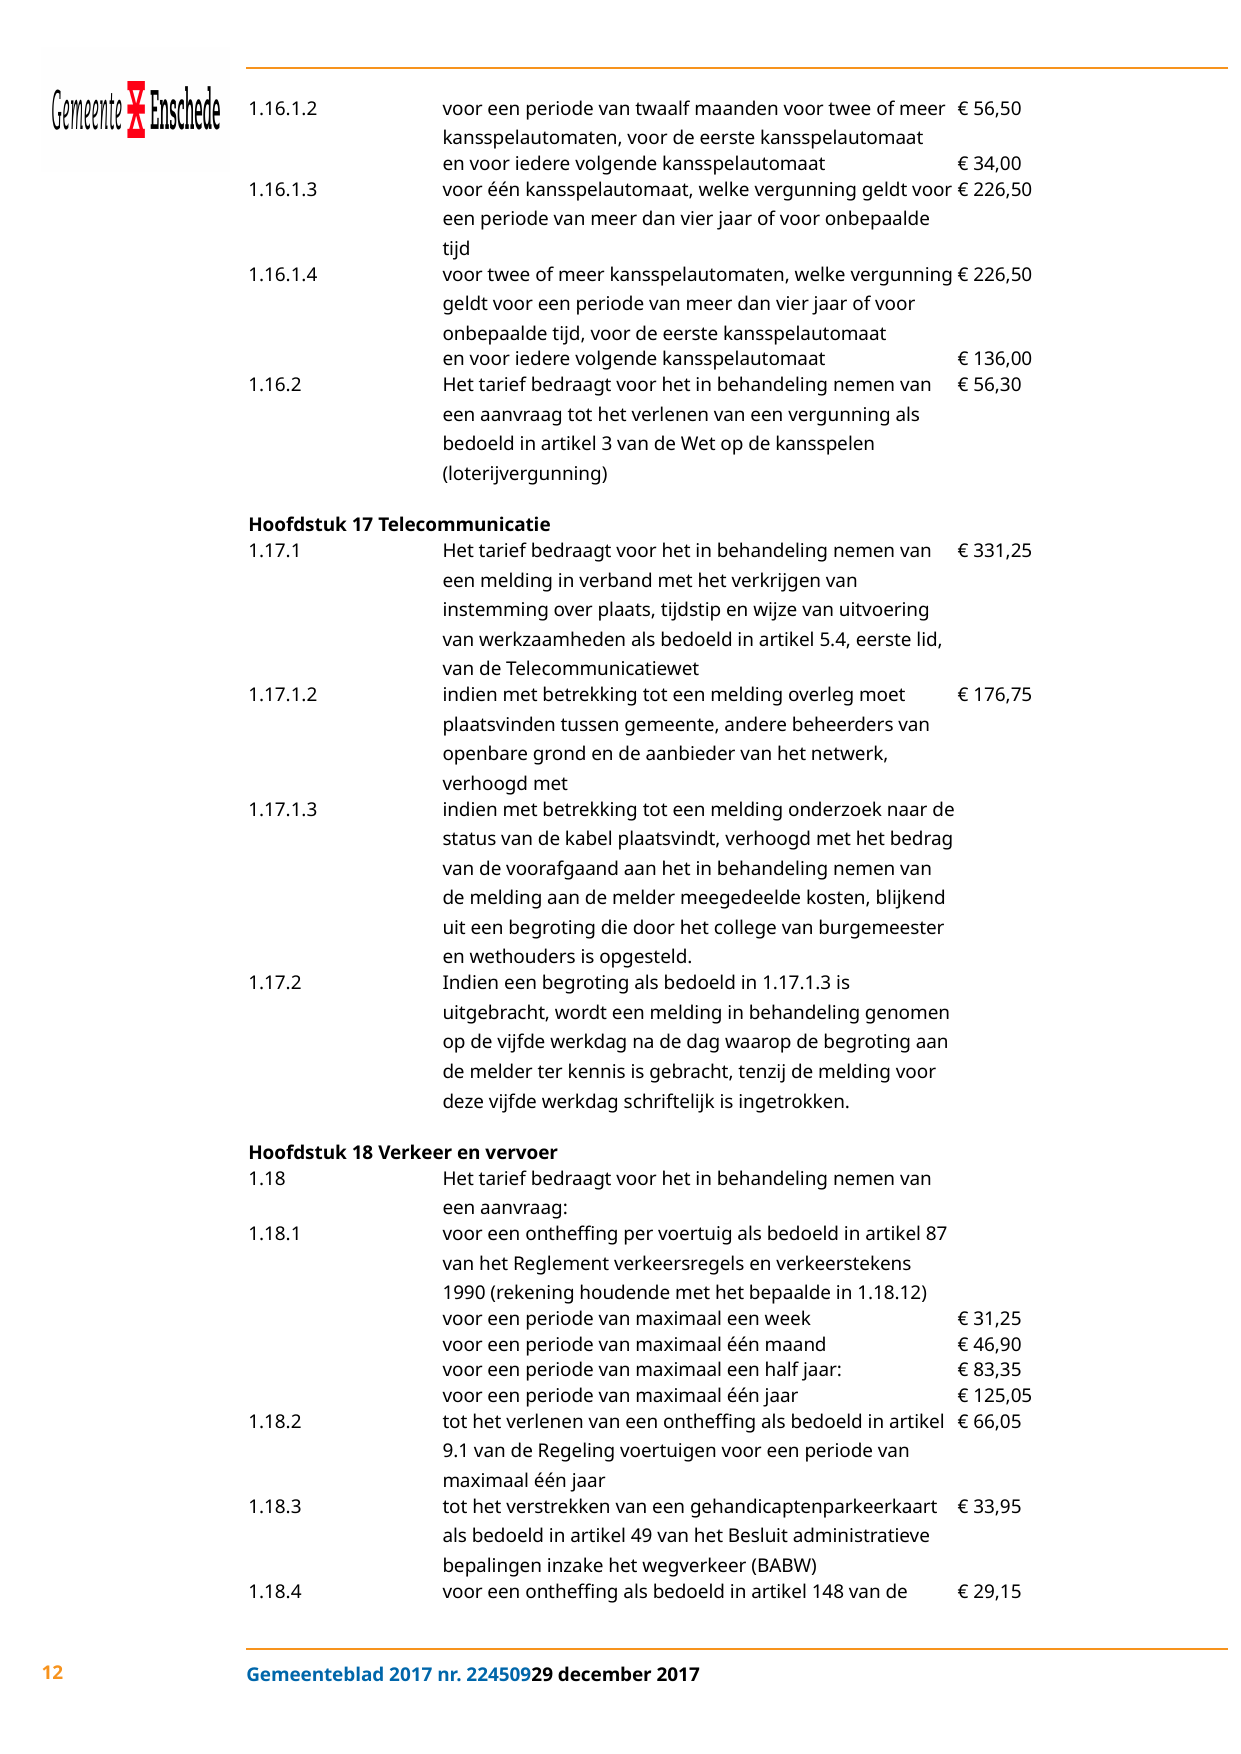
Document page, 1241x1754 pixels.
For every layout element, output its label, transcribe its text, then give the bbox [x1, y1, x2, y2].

table_cell € 33,95 [958, 1493, 1152, 1578]
table_cell 1.18.4 [248, 1578, 442, 1604]
table_cell [958, 1114, 1152, 1139]
table_cell voor een periode van twaalf maanden voor twee of meer kansspelautomaten, voor de eerste kansspelautomaat [442, 95, 957, 150]
table_cell [958, 486, 1152, 512]
table_cell en voor iedere volgende kansspelautomaat [442, 150, 957, 176]
table_cell 1.16.1.2 [248, 95, 442, 150]
table_cell [958, 1165, 1152, 1220]
table_cell tot het verlenen van een ontheffing als bedoeld in artikel 9.1 van de Regeling voertuigen voor een periode van maximaal één jaar [442, 1408, 957, 1493]
table_cell [958, 796, 1152, 969]
table_cell en voor iedere volgende kansspelautomaat [442, 346, 957, 371]
table_cell € 226,50 [958, 176, 1152, 261]
table_cell voor een periode van maximaal één maand [442, 1331, 957, 1357]
table_cell Hoofdstuk 17 Telecommunicatie [248, 512, 957, 537]
table_cell [958, 512, 1152, 537]
table_cell indien met betrekking tot een melding overleg moet plaatsvinden tussen gemeente, andere beheerders van openbare grond en de aanbieder van het netwerk, verhoogd met [442, 681, 957, 796]
table_cell [248, 1383, 442, 1408]
table_cell [248, 1331, 442, 1357]
table_cell [248, 1114, 442, 1139]
table_cell 1.18.2 [248, 1408, 442, 1493]
table_cell 1.17.2 [248, 970, 442, 1113]
table_cell [248, 486, 442, 512]
table_cell € 29,15 [958, 1578, 1152, 1604]
table_cell Het tarief bedraagt voor het in behandeling nemen van een aanvraag: [442, 1165, 957, 1220]
table_cell voor één kansspelautomaat, welke vergunning geldt voor een periode van meer dan vier jaar of voor onbepaalde tijd [442, 176, 957, 261]
table_cell [958, 1220, 1152, 1305]
table_cell 1.17.1.3 [248, 796, 442, 969]
table_cell 1.16.1.4 [248, 261, 442, 346]
table_cell voor een periode van maximaal een week [442, 1305, 957, 1331]
table_cell € 125,05 [958, 1383, 1152, 1408]
table_cell € 34,00 [958, 150, 1152, 176]
table_cell Het tarief bedraagt voor het in behandeling nemen van een melding in verband met het verkrijgen van instemming over plaats, tijdstip en wijze van uitvoering van werkzaamheden als bedoeld in artikel 5.4, eerste lid, van de Telecommunicatiewet [442, 537, 957, 681]
table_cell € 226,50 [958, 261, 1152, 346]
table_cell [958, 1139, 1152, 1165]
table_cell 1.17.1 [248, 537, 442, 681]
table_cell Indien een begroting als bedoeld in 1.17.1.3 is uitgebracht, wordt een melding in behandeling genomen op de vijfde werkdag na de dag waarop de begroting aan de melder ter kennis is gebracht, tenzij de melding voor deze vijfde werkdag schriftelijk is ingetrokken. [442, 970, 957, 1113]
table_cell € 66,05 [958, 1408, 1152, 1493]
table_cell 1.17.1.2 [248, 681, 442, 796]
table_cell [248, 1357, 442, 1382]
table_cell voor een ontheffing als bedoeld in artikel 148 van de [442, 1578, 957, 1604]
table_cell € 176,75 [958, 681, 1152, 796]
table_cell tot het verstrekken van een gehandicaptenparkeerkaart als bedoeld in artikel 49 van het Besluit administratieve bepalingen inzake het wegverkeer (BABW) [442, 1493, 957, 1578]
table_cell 1.16.2 [248, 371, 442, 486]
table_cell Hoofdstuk 18 Verkeer en vervoer [248, 1139, 957, 1165]
table_cell voor twee of meer kansspelautomaten, welke vergunning geldt voor een periode van meer dan vier jaar of voor onbepaalde tijd, voor de eerste kansspelautomaat [442, 261, 957, 346]
table_cell voor een periode van maximaal één jaar [442, 1383, 957, 1408]
table_cell € 83,35 [958, 1357, 1152, 1382]
table_cell [958, 970, 1152, 1113]
table_cell [248, 346, 442, 371]
table_cell 1.18.3 [248, 1493, 442, 1578]
table_cell € 46,90 [958, 1331, 1152, 1357]
table_cell voor een periode van maximaal een half jaar: [442, 1357, 957, 1382]
table_cell € 56,50 [958, 95, 1152, 150]
table_cell 1.16.1.3 [248, 176, 442, 261]
table_cell [248, 1305, 442, 1331]
table_cell Het tarief bedraagt voor het in behandeling nemen van een aanvraag tot het verlenen van een vergunning als bedoeld in artikel 3 van de Wet op de kansspelen (loterijvergunning) [442, 371, 957, 486]
table_cell 1.18 [248, 1165, 442, 1220]
table_cell [248, 150, 442, 176]
table_cell 1.18.1 [248, 1220, 442, 1305]
table_cell € 136,00 [958, 346, 1152, 371]
picture [41, 47, 231, 172]
table_cell [442, 1114, 957, 1139]
table_cell € 31,25 [958, 1305, 1152, 1331]
table_cell € 331,25 [958, 537, 1152, 681]
table_cell indien met betrekking tot een melding onderzoek naar de status van de kabel plaatsvindt, verhoogd met het bedrag van de voorafgaand aan het in behandeling nemen van de melding aan de melder meegedeelde kosten, blijkend uit een begroting die door het college van burgemeester en wethouders is opgesteld. [442, 796, 957, 969]
table_cell voor een ontheffing per voertuig als bedoeld in artikel 87 van het Reglement verkeersregels en verkeerstekens 1990 (rekening houdende met het bepaalde in 1.18.12) [442, 1220, 957, 1305]
table_cell € 56,30 [958, 371, 1152, 486]
table_cell [442, 486, 957, 512]
